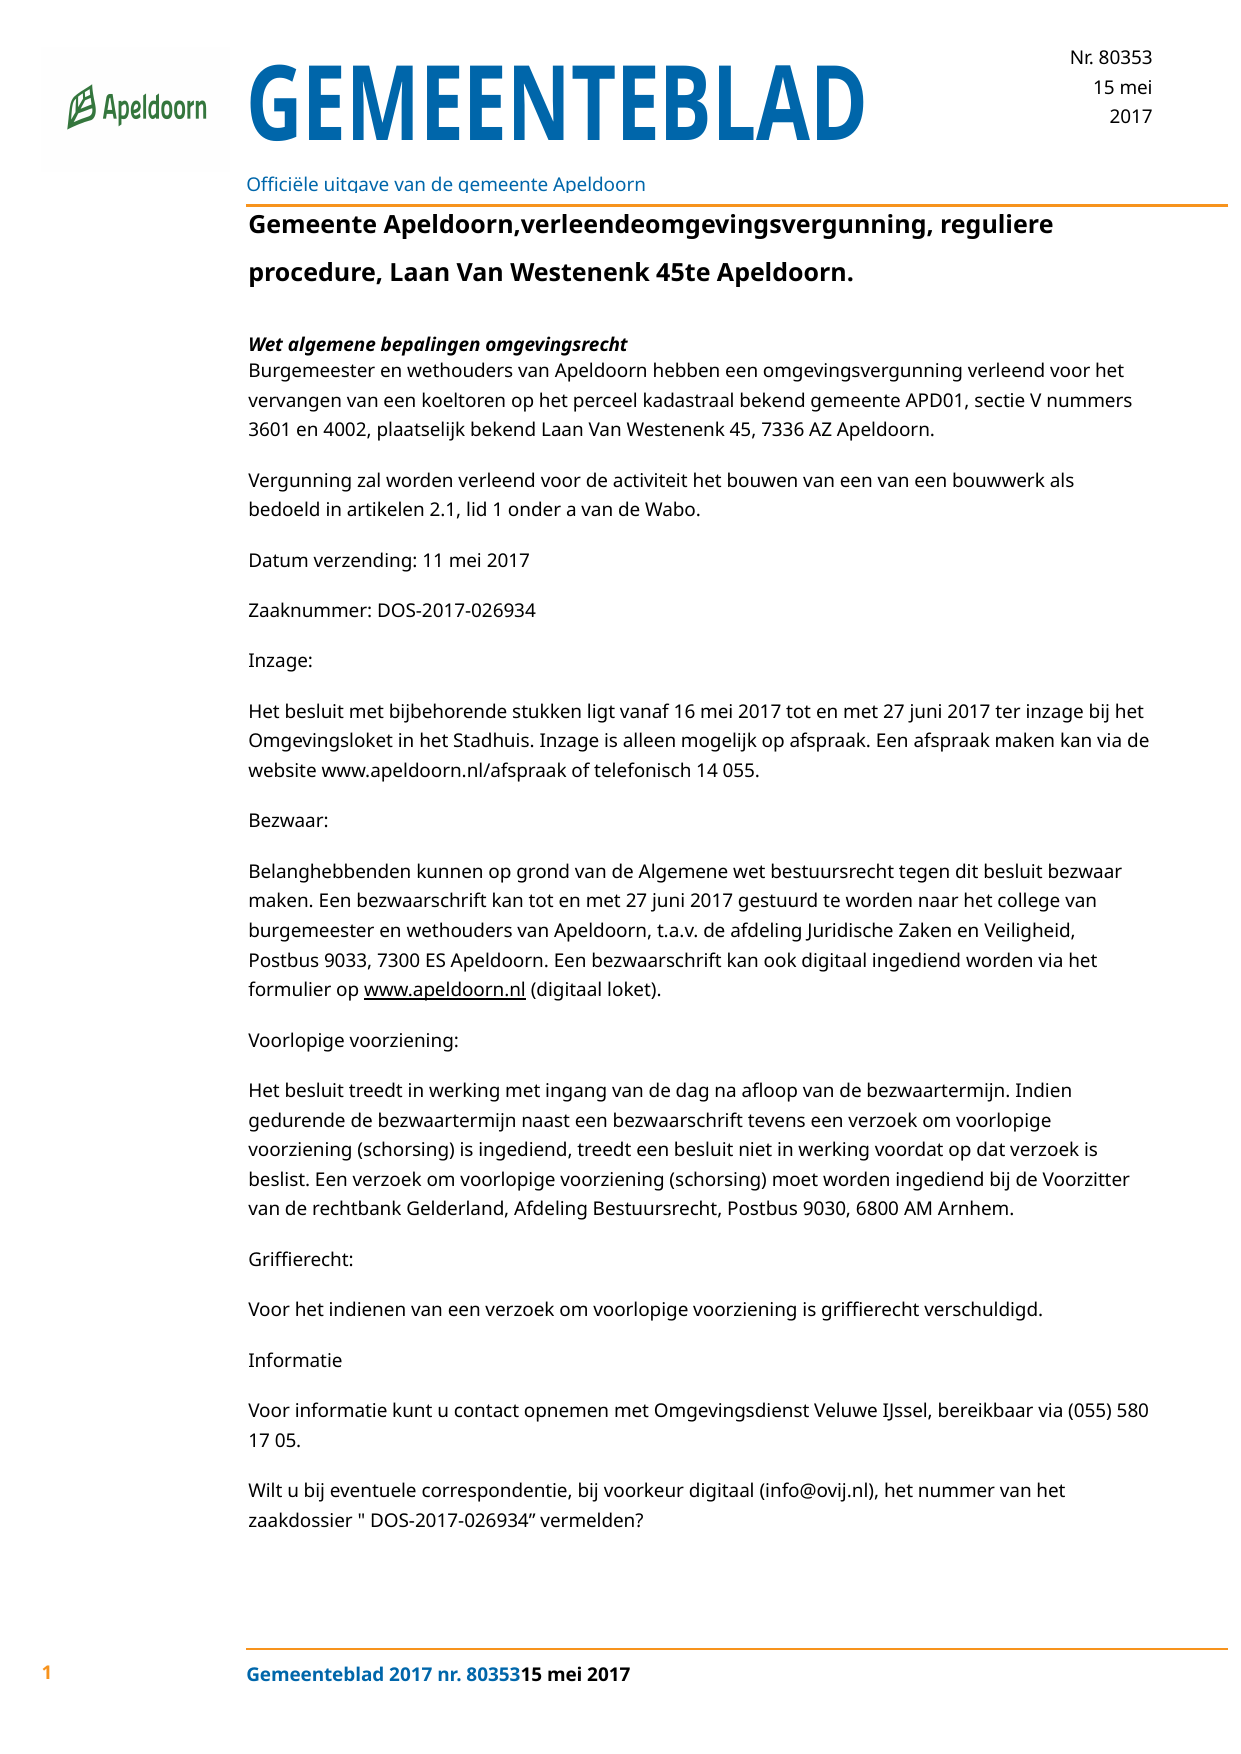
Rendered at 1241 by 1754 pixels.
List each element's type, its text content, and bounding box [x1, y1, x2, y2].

text Vergunning zal worden verleend voor de activiteit het bouwen van een van een bouwwerk als bedoeld in artikelen 2.1, lid 1 onder a van de Wabo. [248, 467, 1152, 522]
text Bezwaar: [248, 808, 1152, 833]
text Het besluit treedt in werking met ingang van de dag na afloop van de bezwaartermijn. Indien gedurende de bezwaartermijn naast een bezwaarschrift tevens een verzoek om voorlopige voorziening (schorsing) is ingediend, treedt een besluit niet in werking voordat op dat verzoek is beslist. Een verzoek om voorlopige voorziening (schorsing) moet worden ingediend bij de Voorzitter van de rechtbank Gelderland, Afdeling Bestuursrecht, Postbus 9030, 6800 AM Arnhem. [248, 1077, 1152, 1221]
picture [41, 47, 231, 172]
text Burgemeester en wethouders van Apeldoorn hebben een omgevingsvergunning verleend voor het vervangen van een koeltoren op het perceel kadastraal bekend gemeente APD01, sectie V nummers 3601 en 4002, plaatselijk bekend Laan Van Westenenk 45, 7336 AZ Apeldoorn. [248, 357, 1152, 442]
text Gemeente Apeldoorn,verleendeomgevingsvergunning, reguliere procedure, Laan Van Westenenk 45te Apeldoorn. [248, 207, 1152, 288]
text Datum verzending: 11 mei 2017 [248, 547, 1152, 572]
text Inzage: [248, 648, 1152, 673]
text Belanghebbenden kunnen op grond van de Algemene wet bestuursrecht tegen dit besluit bezwaar maken. Een bezwaarschrift kan tot en met 27 juni 2017 gestuurd te worden naar het college van burgemeester en wethouders van Apeldoorn, t.a.v. de afdeling Juridische Zaken en Veiligheid, Postbus 9033, 7300 ES Apeldoorn. Een bezwaarschrift kan ook digitaal ingediend worden via het formulier op www.apeldoorn.nl (digitaal loket). [248, 858, 1152, 1002]
text Voorlopige voorziening: [248, 1027, 1152, 1052]
text Wet algemene bepalingen omgevingsrecht [248, 331, 1152, 357]
text Zaaknummer: DOS-2017-026934 [248, 597, 1152, 623]
text Informatie [248, 1347, 1152, 1372]
text Het besluit met bijbehorende stukken ligt vanaf 16 mei 2017 tot en met 27 juni 2017 ter inzage bij het Omgevingsloket in het Stadhuis. Inzage is alleen mogelijk op afspraak. Een afspraak maken kan via de website www.apeldoorn.nl/afspraak of telefonisch 14 055. [248, 698, 1152, 783]
text Voor informatie kunt u contact opnemen met Omgevingsdienst Veluwe IJssel, bereikbaar via (055) 580 17 05. [248, 1397, 1152, 1452]
text Griffierecht: [248, 1246, 1152, 1272]
text Wilt u bij eventuele correspondentie, bij voorkeur digitaal (info@ovij.nl), het nummer van het zaakdossier " DOS-2017-026934” vermelden? [248, 1477, 1152, 1532]
text Voor het indienen van een verzoek om voorlopige voorziening is griffierecht verschuldigd. [248, 1296, 1152, 1322]
